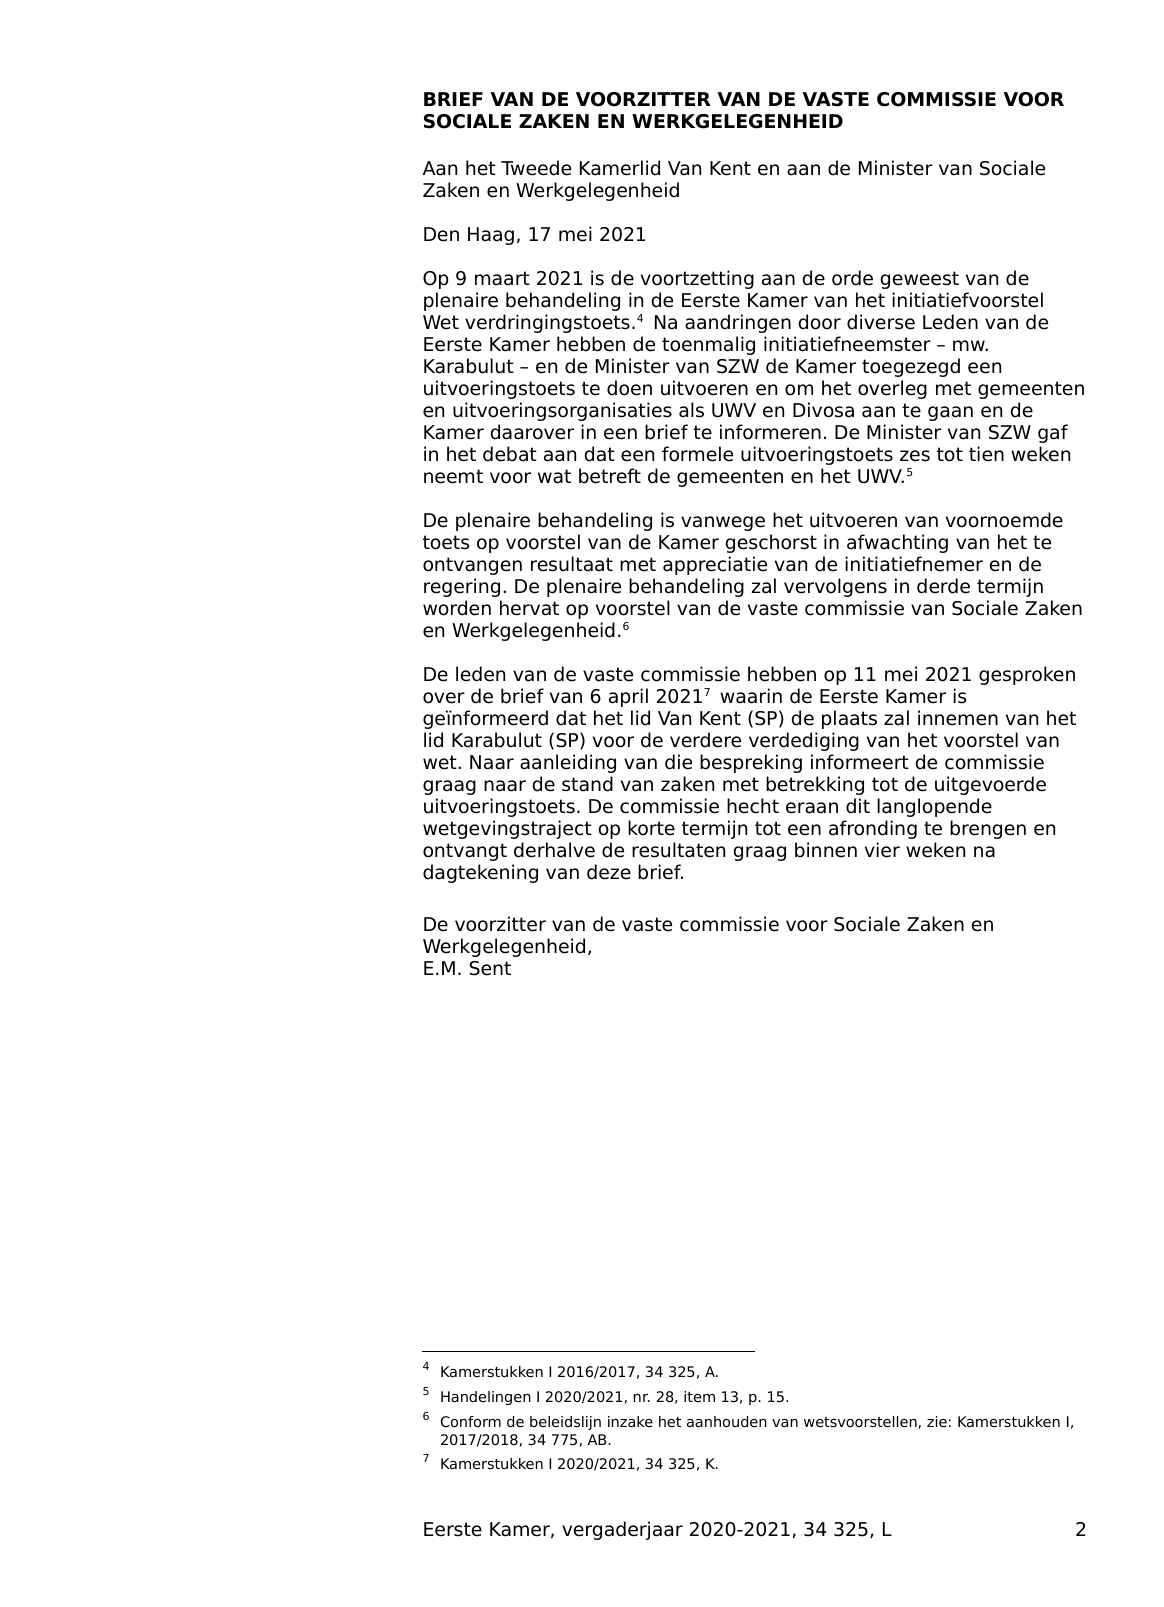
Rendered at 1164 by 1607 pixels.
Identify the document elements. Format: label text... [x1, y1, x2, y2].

text Handelingen I 2020/2021, nr. 28, item 13, p. 15. [422, 1385, 1087, 1407]
text Kamerstukken I 2016/2017, 34 325, A. [422, 1360, 1087, 1382]
text Op 9 maart 2021 is de voortzetting aan de orde geweest van de plenaire behandeling in de Eerste Kamer van het initiatiefvoorstel Wet verdringingstoets. Na aandringen door diverse Leden van de Eerste Kamer hebben de toenmalig initiatiefneemster – mw. Karabulut – en de Minister van SZW de Kamer toegezegd een uitvoeringstoets te doen uitvoeren en om het overleg met gemeenten en uitvoeringsorganisaties als UWV en Divosa aan te gaan en de Kamer daarover in een brief te informeren. De Minister van SZW gaf in het debat aan dat een formele uitvoeringstoets zes tot tien weken neemt voor wat betreft de gemeenten en het UWV. [422, 268, 1087, 488]
text De voorzitter van de vaste commissie voor Sociale Zaken en Werkgelegenheid, E.M. Sent [422, 914, 1087, 980]
text Conform de beleidslijn inzake het aanhouden van wetsvoorstellen, zie: Kamerstukken I, 2017/2018, 34 775, AB. [422, 1410, 1087, 1449]
text Aan het Tweede Kamerlid Van Kent en aan de Minister van Sociale Zaken en Werkgelegenheid [422, 158, 1087, 202]
text Den Haag, 17 mei 2021 [422, 224, 1087, 246]
subtitle BRIEF VAN DE VOORZITTER VAN DE VASTE COMMISSIE VOOR SOCIALE ZAKEN EN WERKGELEGENHEID [422, 89, 1087, 133]
text De plenaire behandeling is vanwege het uitvoeren van voornoemde toets op voorstel van de Kamer geschorst in afwachting van het te ontvangen resultaat met appreciatie van de initiatiefnemer en de regering. De plenaire behandeling zal vervolgens in derde termijn worden hervat op voorstel van de vaste commissie van Sociale Zaken en Werkgelegenheid. [422, 510, 1087, 642]
text De leden van de vaste commissie hebben op 11 mei 2021 gesproken over de brief van 6 april 2021 waarin de Eerste Kamer is geïnformeerd dat het lid Van Kent (SP) de plaats zal innemen van het lid Karabulut (SP) voor de verdere verdediging van het voorstel van wet. Naar aanleiding van die bespreking informeert de commissie graag naar de stand van zaken met betrekking tot de uitgevoerde uitvoeringstoets. De commissie hecht eraan dit langlopende wetgevingstraject op korte termijn tot een afronding te brengen en ontvangt derhalve de resultaten graag binnen vier weken na dagtekening van deze brief. [422, 664, 1087, 884]
text Kamerstukken I 2020/2021, 34 325, K. [422, 1452, 1087, 1474]
